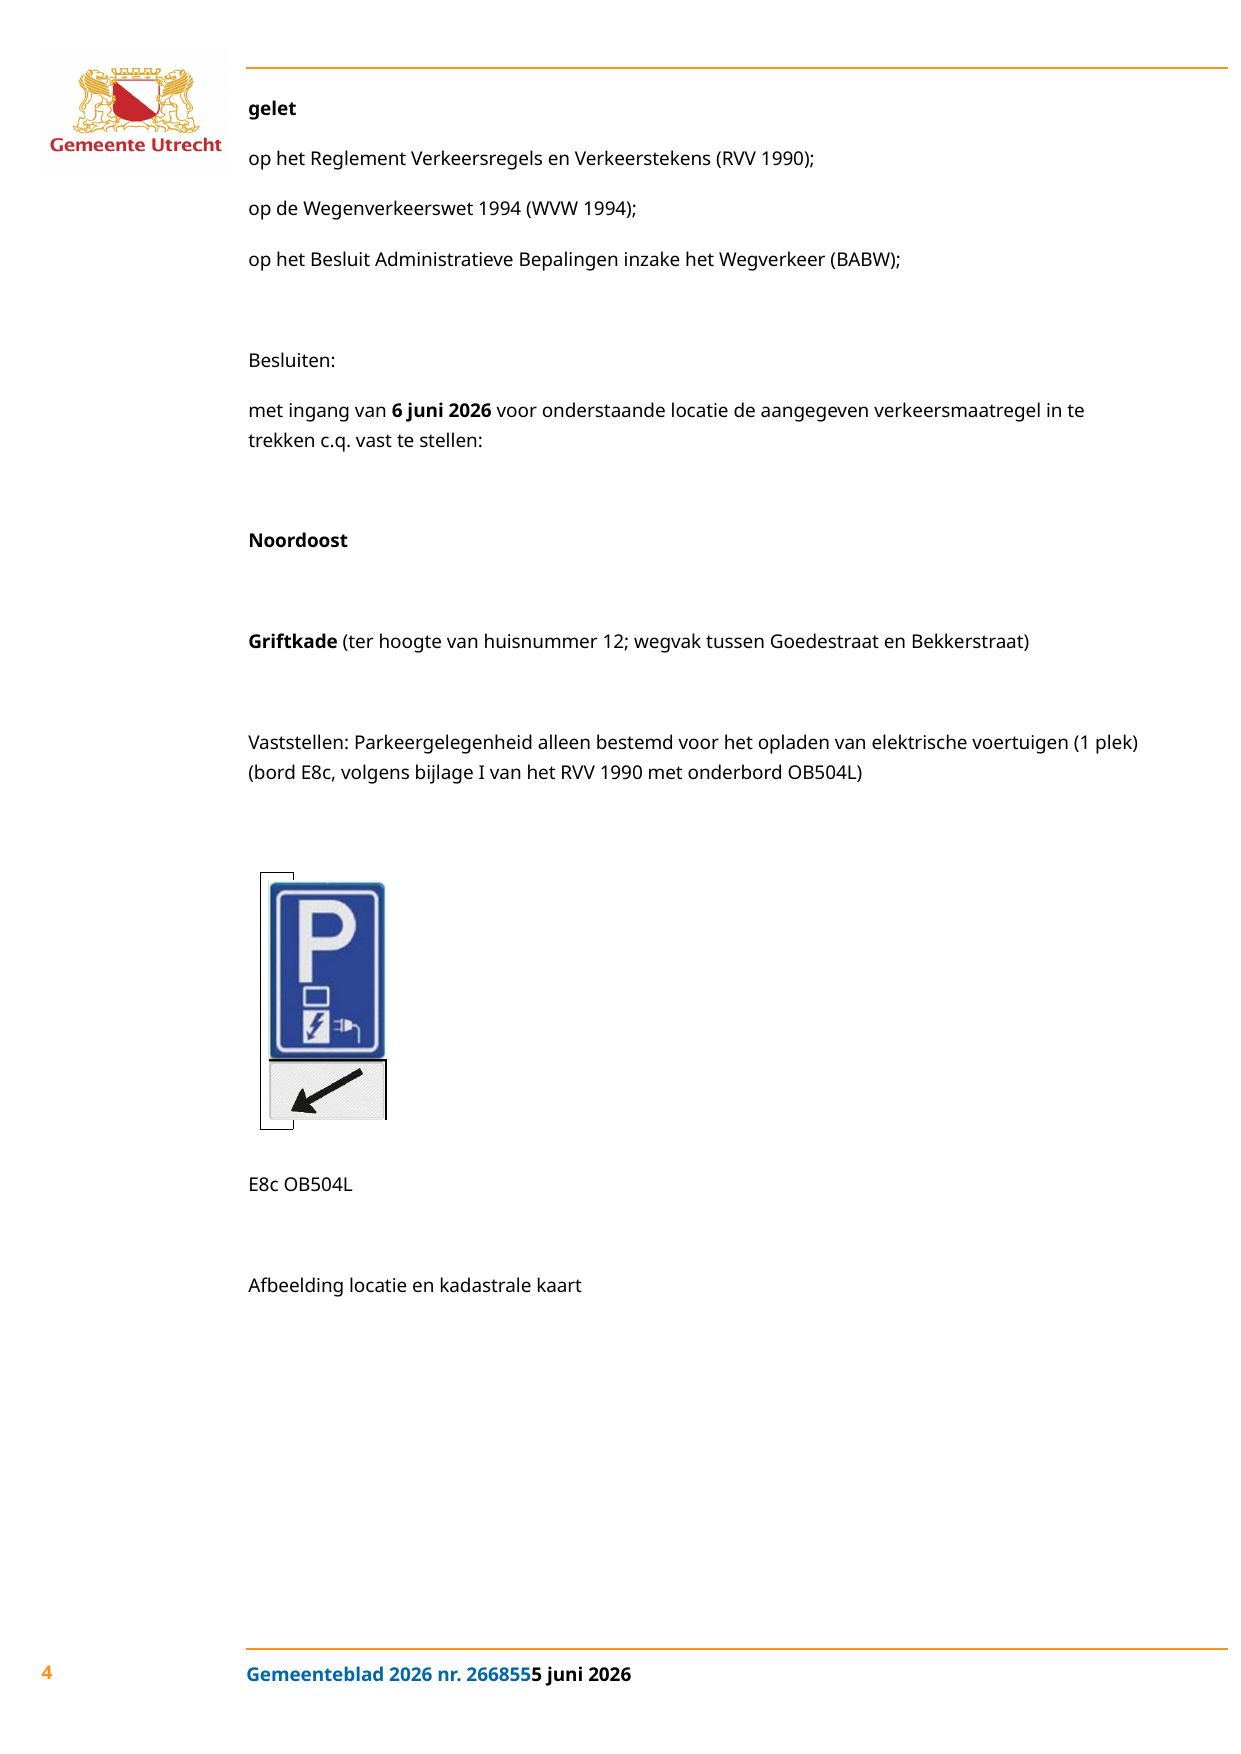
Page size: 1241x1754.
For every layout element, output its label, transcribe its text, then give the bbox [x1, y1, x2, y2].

text met ingang van 6 juni 2026 voor onderstaande locatie de aangegeven verkeersmaatregel in te trekken c.q. vast te stellen: [248, 397, 1152, 453]
text Griftkade (ter hoogte van huisnummer 12; wegvak tussen Goedestraat en Bekkerstraat) [248, 628, 1152, 654]
text op het Reglement Verkeersregels en Verkeerstekens (RVV 1990); [248, 145, 1152, 171]
text op de Wegenverkeerswet 1994 (WVW 1994); [248, 196, 1152, 221]
text Noordoost [248, 528, 1152, 553]
picture [41, 47, 231, 172]
text op het Besluit Administratieve Bepalingen inzake het Wegverkeer (BABW); [248, 246, 1152, 272]
text Afbeelding locatie en kadastrale kaart [248, 1272, 1152, 1297]
text Vaststellen: Parkeergelegenheid alleen bestemd voor het opladen van elektrische voertuigen (1 plek) (bord E8c, volgens bijlage I van het RVV 1990 met onderbord OB504L) [248, 729, 1152, 785]
text Besluiten: [248, 347, 1152, 373]
picture [268, 880, 387, 1120]
text E8c OB504L [248, 1171, 1152, 1197]
text gelet [248, 95, 1152, 121]
